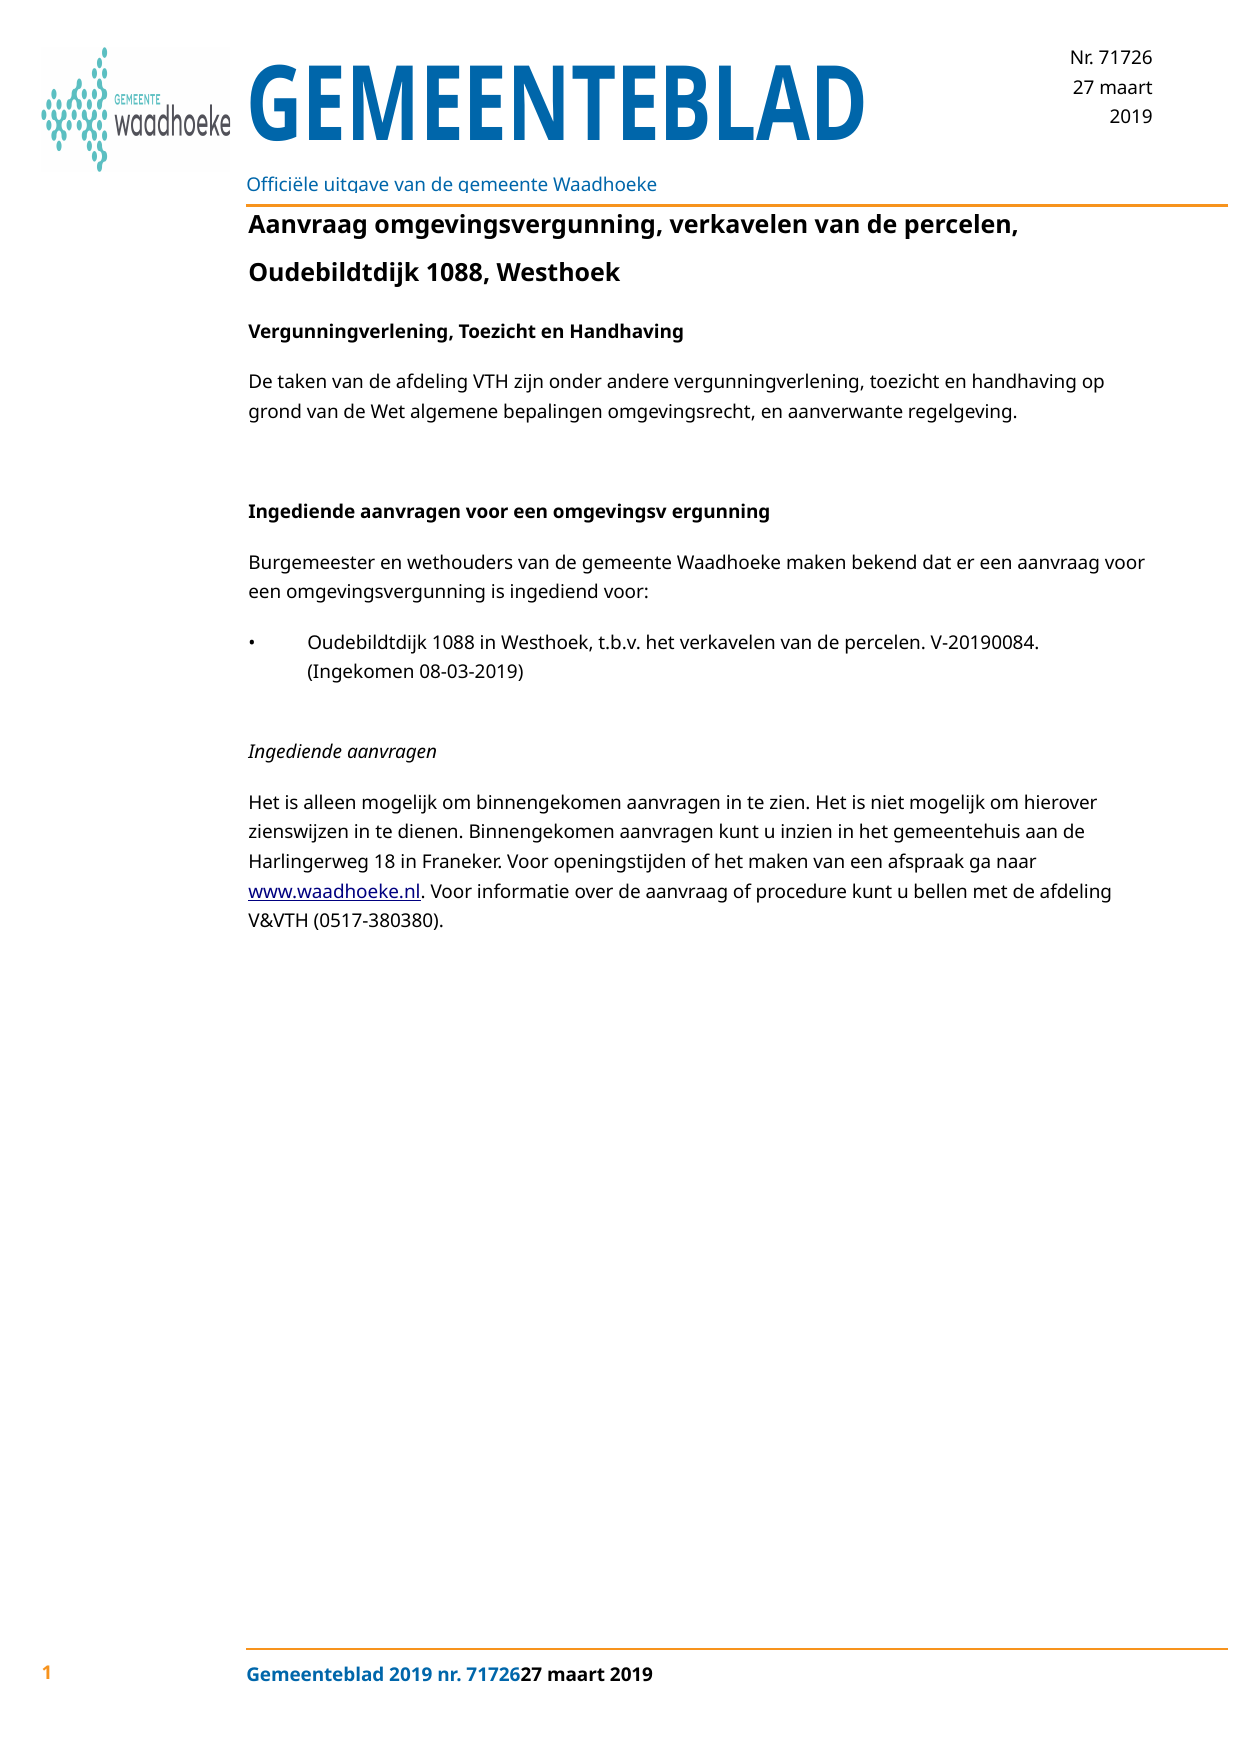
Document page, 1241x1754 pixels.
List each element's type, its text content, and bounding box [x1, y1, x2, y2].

text Het is alleen mogelijk om binnengekomen aanvragen in te zien. Het is niet mogelijk om hierover zienswijzen in te dienen. Binnengekomen aanvragen kunt u inzien in het gemeentehuis aan de Harlingerweg 18 in Franeker. Voor openingstijden of het maken van een afspraak ga naar www.waadhoeke.nl. Voor informatie over de aanvraag of procedure kunt u bellen met de afdeling V&VTH (0517-380380). [248, 789, 1152, 933]
text Ingediende aanvragen [248, 739, 1152, 764]
text Ingediende aanvragen voor een omgevingsv ergunning [248, 499, 1152, 524]
text Burgemeester en wethouders van de gemeente Waadhoeke maken bekend dat er een aanvraag voor een omgevingsvergunning is ingediend voor: [248, 549, 1152, 604]
list Oudebildtdijk 1088 in Westhoek, t.b.v. het verkavelen van de percelen. V-20190084. (Ingekomen 08-03-2019) [248, 629, 1152, 684]
text Aanvraag omgevingsvergunning, verkavelen van de percelen, Oudebildtdijk 1088, Westhoek [248, 207, 1152, 288]
picture [41, 47, 231, 172]
text Vergunningverlening, Toezicht en Handhaving [248, 318, 1152, 344]
text De taken van de afdeling VTH zijn onder andere vergunningverlening, toezicht en handhaving op grond van de Wet algemene bepalingen omgevingsrecht, en aanverwante regelgeving. [248, 368, 1152, 424]
